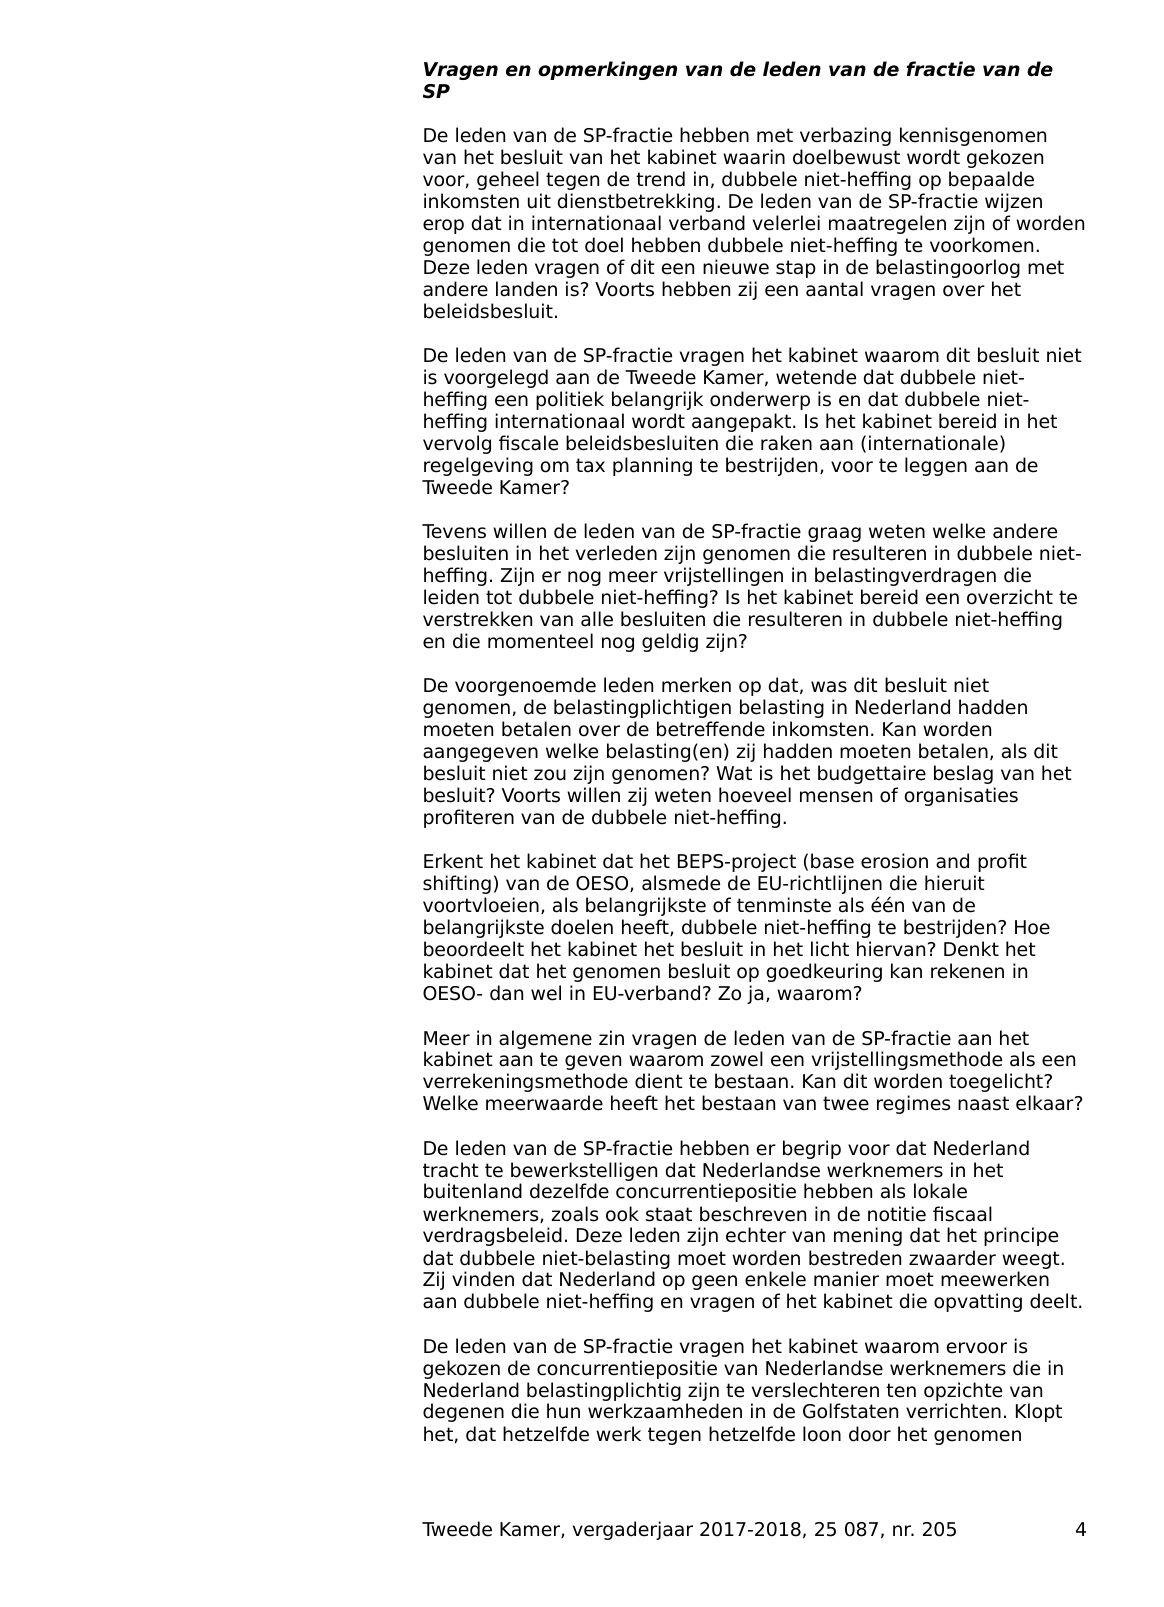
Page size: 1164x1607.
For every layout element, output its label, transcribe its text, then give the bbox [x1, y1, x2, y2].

text De leden van de SP-fractie hebben met verbazing kennisgenomen van het besluit van het kabinet waarin doelbewust wordt gekozen voor, geheel tegen de trend in, dubbele niet-heffing op bepaalde inkomsten uit dienstbetrekking. De leden van de SP-fractie wijzen erop dat in internationaal verband velerlei maatregelen zijn of worden genomen die tot doel hebben dubbele niet-heffing te voorkomen. Deze leden vragen of dit een nieuwe stap in de belastingoorlog met andere landen is? Voorts hebben zij een aantal vragen over het beleidsbesluit. [422, 125, 1087, 323]
text Meer in algemene zin vragen de leden van de SP-fractie aan het kabinet aan te geven waarom zowel een vrijstellingsmethode als een verrekeningsmethode dient te bestaan. Kan dit worden toegelicht? Welke meerwaarde heeft het bestaan van twee regimes naast elkaar? [422, 1027, 1087, 1115]
text Erkent het kabinet dat het BEPS-project (base erosion and profit shifting) van de OESO, alsmede de EU-richtlijnen die hieruit voortvloeien, als belangrijkste of tenminste als één van de belangrijkste doelen heeft, dubbele niet-heffing te bestrijden? Hoe beoordeelt het kabinet het besluit in het licht hiervan? Denkt het kabinet dat het genomen besluit op goedkeuring kan rekenen in OESO- dan wel in EU-verband? Zo ja, waarom? [422, 851, 1087, 1005]
text De leden van de SP-fractie vragen het kabinet waarom dit besluit niet is voorgelegd aan de Tweede Kamer, wetende dat dubbele niet-heffing een politiek belangrijk onderwerp is en dat dubbele niet-heffing internationaal wordt aangepakt. Is het kabinet bereid in het vervolg fiscale beleidsbesluiten die raken aan (internationale) regelgeving om tax planning te bestrijden, voor te leggen aan de Tweede Kamer? [422, 345, 1087, 499]
subtitle Vragen en opmerkingen van de leden van de fractie van de SP [422, 59, 1087, 103]
text De leden van de SP-fractie hebben er begrip voor dat Nederland tracht te bewerkstelligen dat Nederlandse werknemers in het buitenland dezelfde concurrentiepositie hebben als lokale werknemers, zoals ook staat beschreven in de notitie fiscaal verdragsbeleid. Deze leden zijn echter van mening dat het principe dat dubbele niet-belasting moet worden bestreden zwaarder weegt. Zij vinden dat Nederland op geen enkele manier moet meewerken aan dubbele niet-heffing en vragen of het kabinet die opvatting deelt. [422, 1137, 1087, 1313]
text Tevens willen de leden van de SP-fractie graag weten welke andere besluiten in het verleden zijn genomen die resulteren in dubbele niet-heffing. Zijn er nog meer vrijstellingen in belastingverdragen die leiden tot dubbele niet-heffing? Is het kabinet bereid een overzicht te verstrekken van alle besluiten die resulteren in dubbele niet-heffing en die momenteel nog geldig zijn? [422, 521, 1087, 653]
text De voorgenoemde leden merken op dat, was dit besluit niet genomen, de belastingplichtigen belasting in Nederland hadden moeten betalen over de betreffende inkomsten. Kan worden aangegeven welke belasting(en) zij hadden moeten betalen, als dit besluit niet zou zijn genomen? Wat is het budgettaire beslag van het besluit? Voorts willen zij weten hoeveel mensen of organisaties profiteren van de dubbele niet-heffing. [422, 675, 1087, 829]
text De leden van de SP-fractie vragen het kabinet waarom ervoor is gekozen de concurrentiepositie van Nederlandse werknemers die in Nederland belastingplichtig zijn te verslechteren ten opzichte van degenen die hun werkzaamheden in de Golfstaten verrichten. Klopt het, dat hetzelfde werk tegen hetzelfde loon door het genomen [422, 1336, 1087, 1445]
